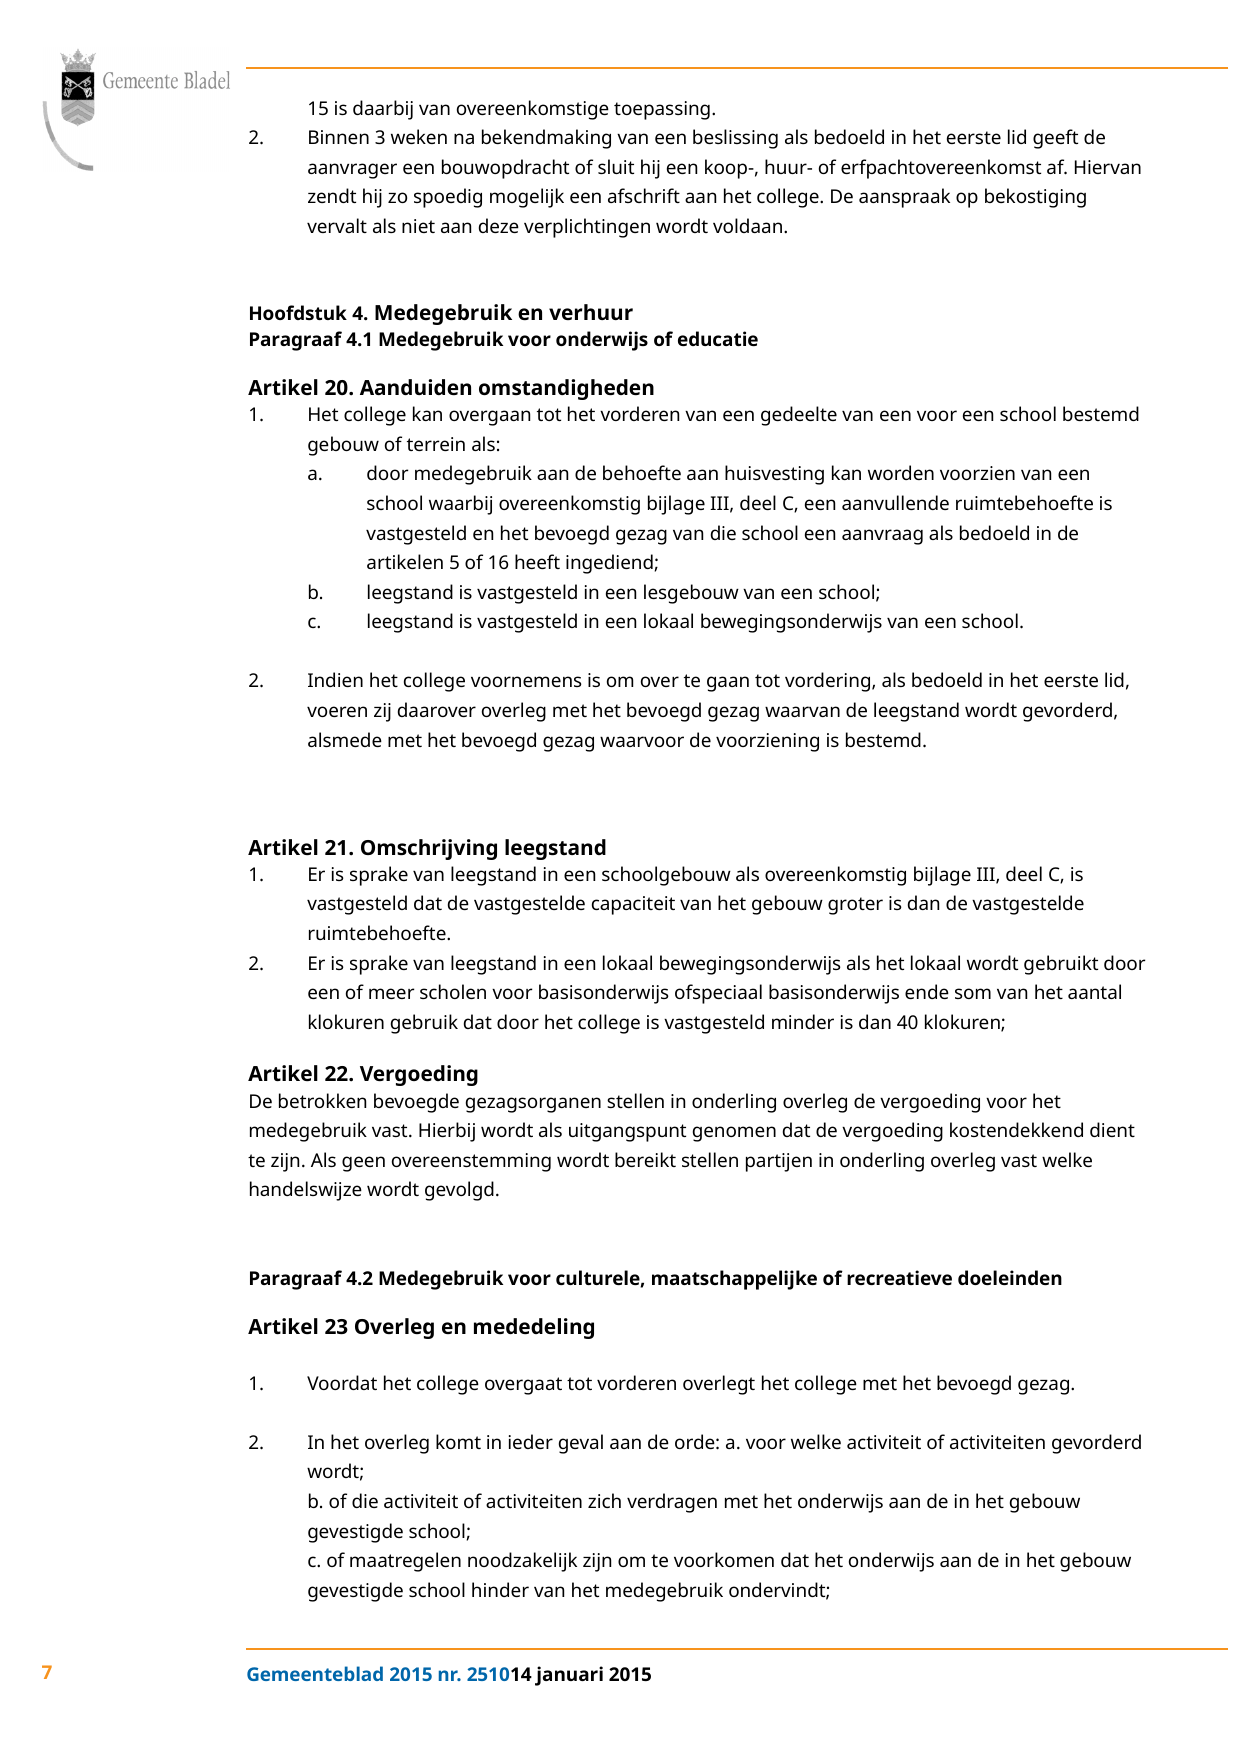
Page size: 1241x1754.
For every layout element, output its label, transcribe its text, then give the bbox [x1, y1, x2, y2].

list Voordat het college overgaat tot vorderen overlegt het college met het bevoegd gezag. [248, 1370, 1152, 1396]
text Paragraaf 4.2 Medegebruik voor culturele, maatschappelijke of recreatieve doeleinden [248, 1265, 1152, 1291]
list c. of maatregelen noodzakelijk zijn om te voorkomen dat het onderwijs aan de in het gebouw gevestigde school hinder van het medegebruik ondervindt; [248, 1547, 1152, 1603]
list leegstand is vastgesteld in een lesgebouw van een school; [307, 579, 1152, 605]
text Hoofdstuk 4. Medegebruik en verhuur [248, 298, 1152, 326]
list door medegebruik aan de behoefte aan huisvesting kan worden voorzien van een school waarbij overeenkomstig bijlage III, deel C, een aanvullende ruimtebehoefte is vastgesteld en het bevoegd gezag van die school een aanvraag als bedoeld in de artikelen 5 of 16 heeft ingediend; [307, 461, 1152, 575]
list Indien het college voornemens is om over te gaan tot vordering, als bedoeld in het eerste lid, voeren zij daarover overleg met het bevoegd gezag waarvan de leegstand wordt gevorderd, alsmede met het bevoegd gezag waarvoor de voorziening is bestemd. [248, 668, 1152, 753]
text Paragraaf 4.1 Medegebruik voor onderwijs of educatie [248, 326, 1152, 352]
list leegstand is vastgesteld in een lokaal bewegingsonderwijs van een school. [307, 608, 1152, 634]
text Artikel 23 Overleg en mededeling [248, 1312, 1152, 1340]
text Artikel 22. Vergoeding [248, 1059, 1152, 1088]
list Er is sprake van leegstand in een schoolgebouw als overeenkomstig bijlage III, deel C, is vastgesteld dat de vastgestelde capaciteit van het gebouw groter is dan de vastgestelde ruimtebehoefte. [248, 861, 1152, 946]
text Artikel 21. Omschrijving leegstand [248, 833, 1152, 861]
list Het college kan overgaan tot het vorderen van een gedeelte van een voor een school bestemd gebouw of terrein als: [248, 401, 1152, 457]
text De betrokken bevoegde gezagsorganen stellen in onderling overleg de vergoeding voor het medegebruik vast. Hierbij wordt als uitgangspunt genomen dat de vergoeding kostendekkend dient te zijn. Als geen overeenstemming wordt bereikt stellen partijen in onderling overleg vast welke handelswijze wordt gevolgd. [248, 1088, 1152, 1202]
list Binnen 3 weken na bekendmaking van een beslissing als bedoeld in het eerste lid geeft de aanvrager een bouwopdracht of sluit hij een koop-, huur- of erfpachtovereenkomst af. Hiervan zendt hij zo spoedig mogelijk een afschrift aan het college. De aanspraak op bekostiging vervalt als niet aan deze verplichtingen wordt voldaan. [248, 124, 1152, 239]
list 15 is daarbij van overeenkomstige toepassing. [248, 95, 1152, 121]
list b. of die activiteit of activiteiten zich verdragen met het onderwijs aan de in het gebouw gevestigde school; [248, 1488, 1152, 1543]
list Er is sprake van leegstand in een lokaal bewegingsonderwijs als het lokaal wordt gebruikt door een of meer scholen voor basisonderwijs ofspeciaal basisonderwijs ende som van het aantal klokuren gebruik dat door het college is vastgesteld minder is dan 40 klokuren; [248, 950, 1152, 1035]
list In het overleg komt in ieder geval aan de orde: a. voor welke activiteit of activiteiten gevorderd wordt; [248, 1429, 1152, 1484]
picture [41, 47, 231, 172]
text Artikel 20. Aanduiden omstandigheden [248, 373, 1152, 401]
